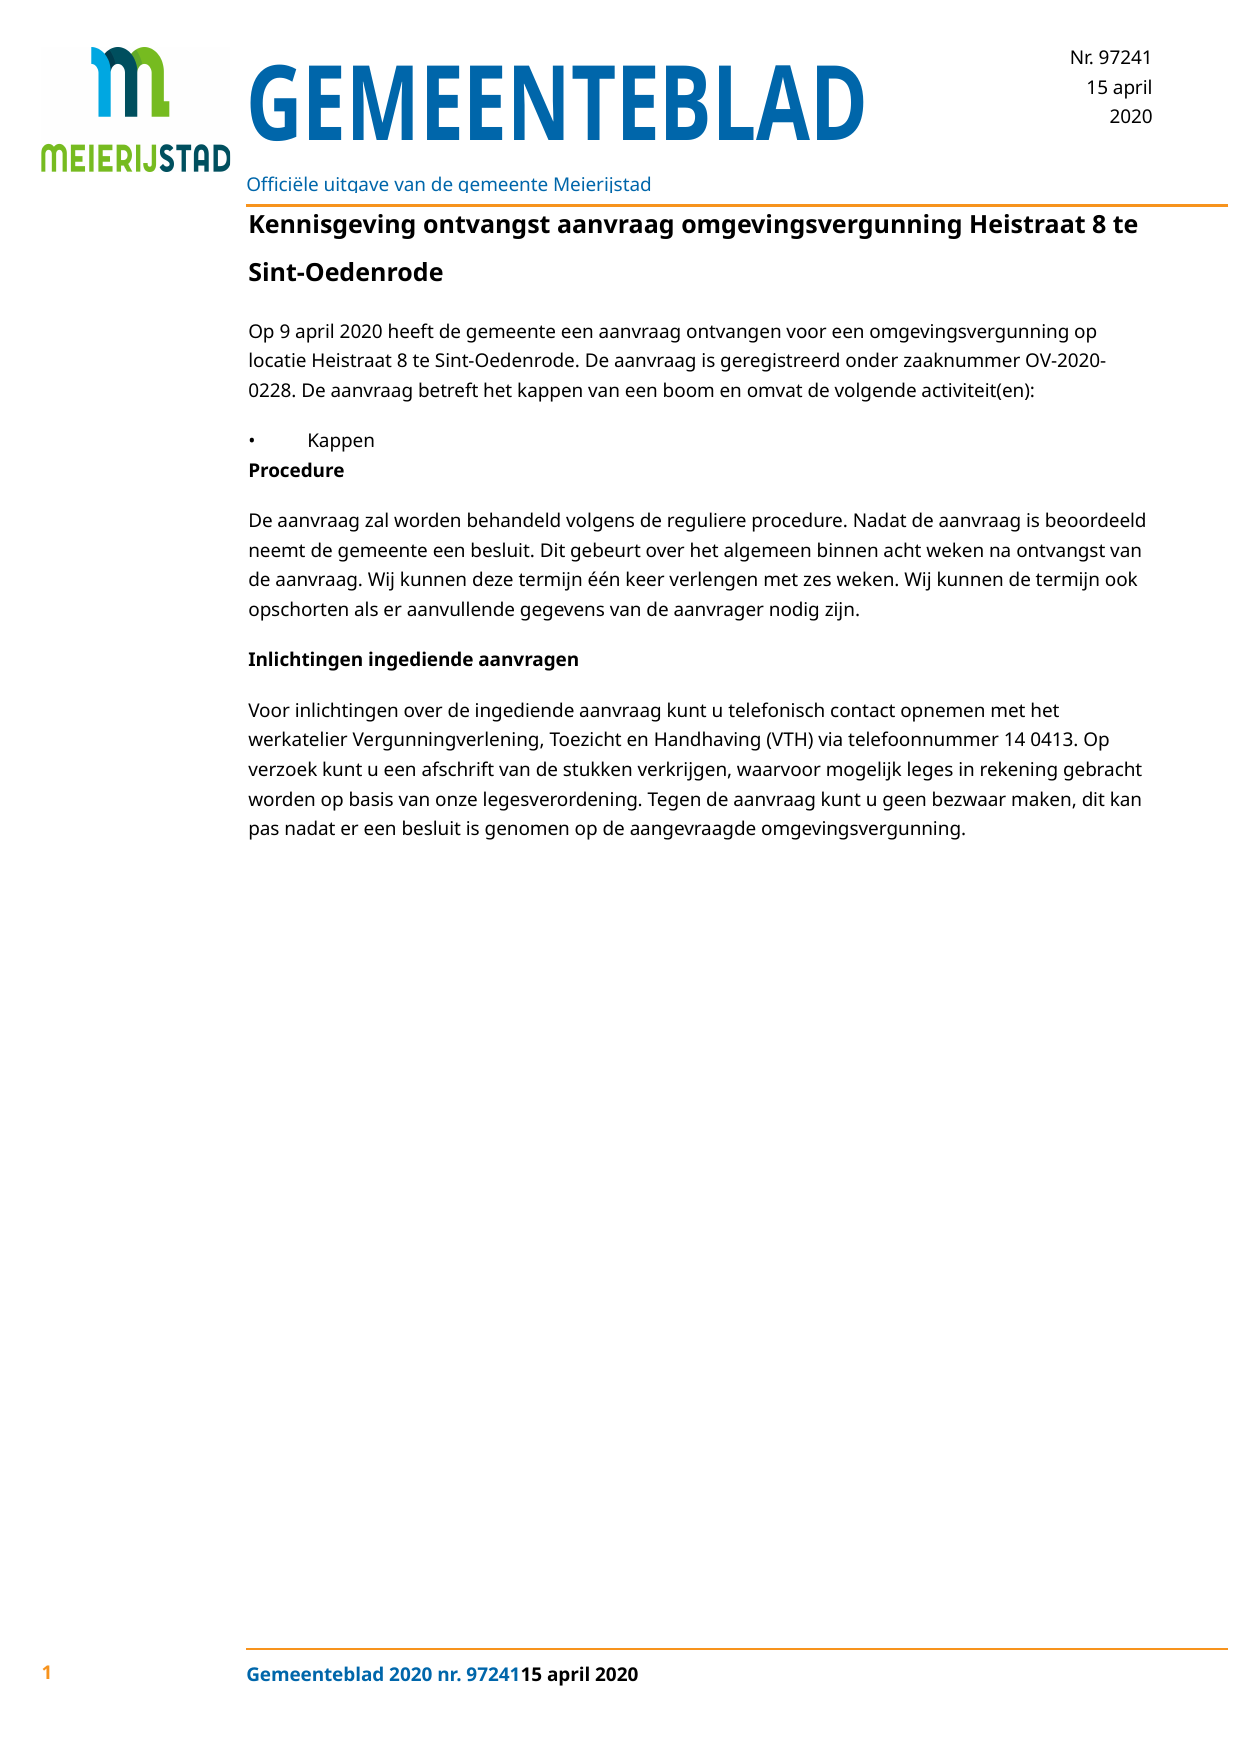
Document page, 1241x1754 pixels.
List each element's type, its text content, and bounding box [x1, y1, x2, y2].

picture [41, 47, 231, 172]
text Kennisgeving ontvangst aanvraag omgevingsvergunning Heistraat 8 te Sint-Oedenrode [248, 207, 1152, 288]
text Op 9 april 2020 heeft de gemeente een aanvraag ontvangen voor een omgevingsvergunning op locatie Heistraat 8 te Sint-Oedenrode. De aanvraag is geregistreerd onder zaaknummer OV-2020-0228. De aanvraag betreft het kappen van een boom en omvat de volgende activiteit(en): [248, 318, 1152, 403]
text Procedure [248, 457, 1152, 483]
text Voor inlichtingen over de ingediende aanvraag kunt u telefonisch contact opnemen met het werkatelier Vergunningverlening, Toezicht en Handhaving (VTH) via telefoonnummer 14 0413. Op verzoek kunt u een afschrift van de stukken verkrijgen, waarvoor mogelijk leges in rekening gebracht worden op basis van onze legesverordening. Tegen de aanvraag kunt u geen bezwaar maken, dit kan pas nadat er een besluit is genomen op de aangevraagde omgevingsvergunning. [248, 697, 1152, 841]
text De aanvraag zal worden behandeld volgens de reguliere procedure. Nadat de aanvraag is beoordeeld neemt de gemeente een besluit. Dit gebeurt over het algemeen binnen acht weken na ontvangst van de aanvraag. Wij kunnen deze termijn één keer verlengen met zes weken. Wij kunnen de termijn ook opschorten als er aanvullende gegevens van de aanvrager nodig zijn. [248, 507, 1152, 622]
list Kappen [248, 427, 1152, 453]
text Inlichtingen ingediende aanvragen [248, 647, 1152, 672]
